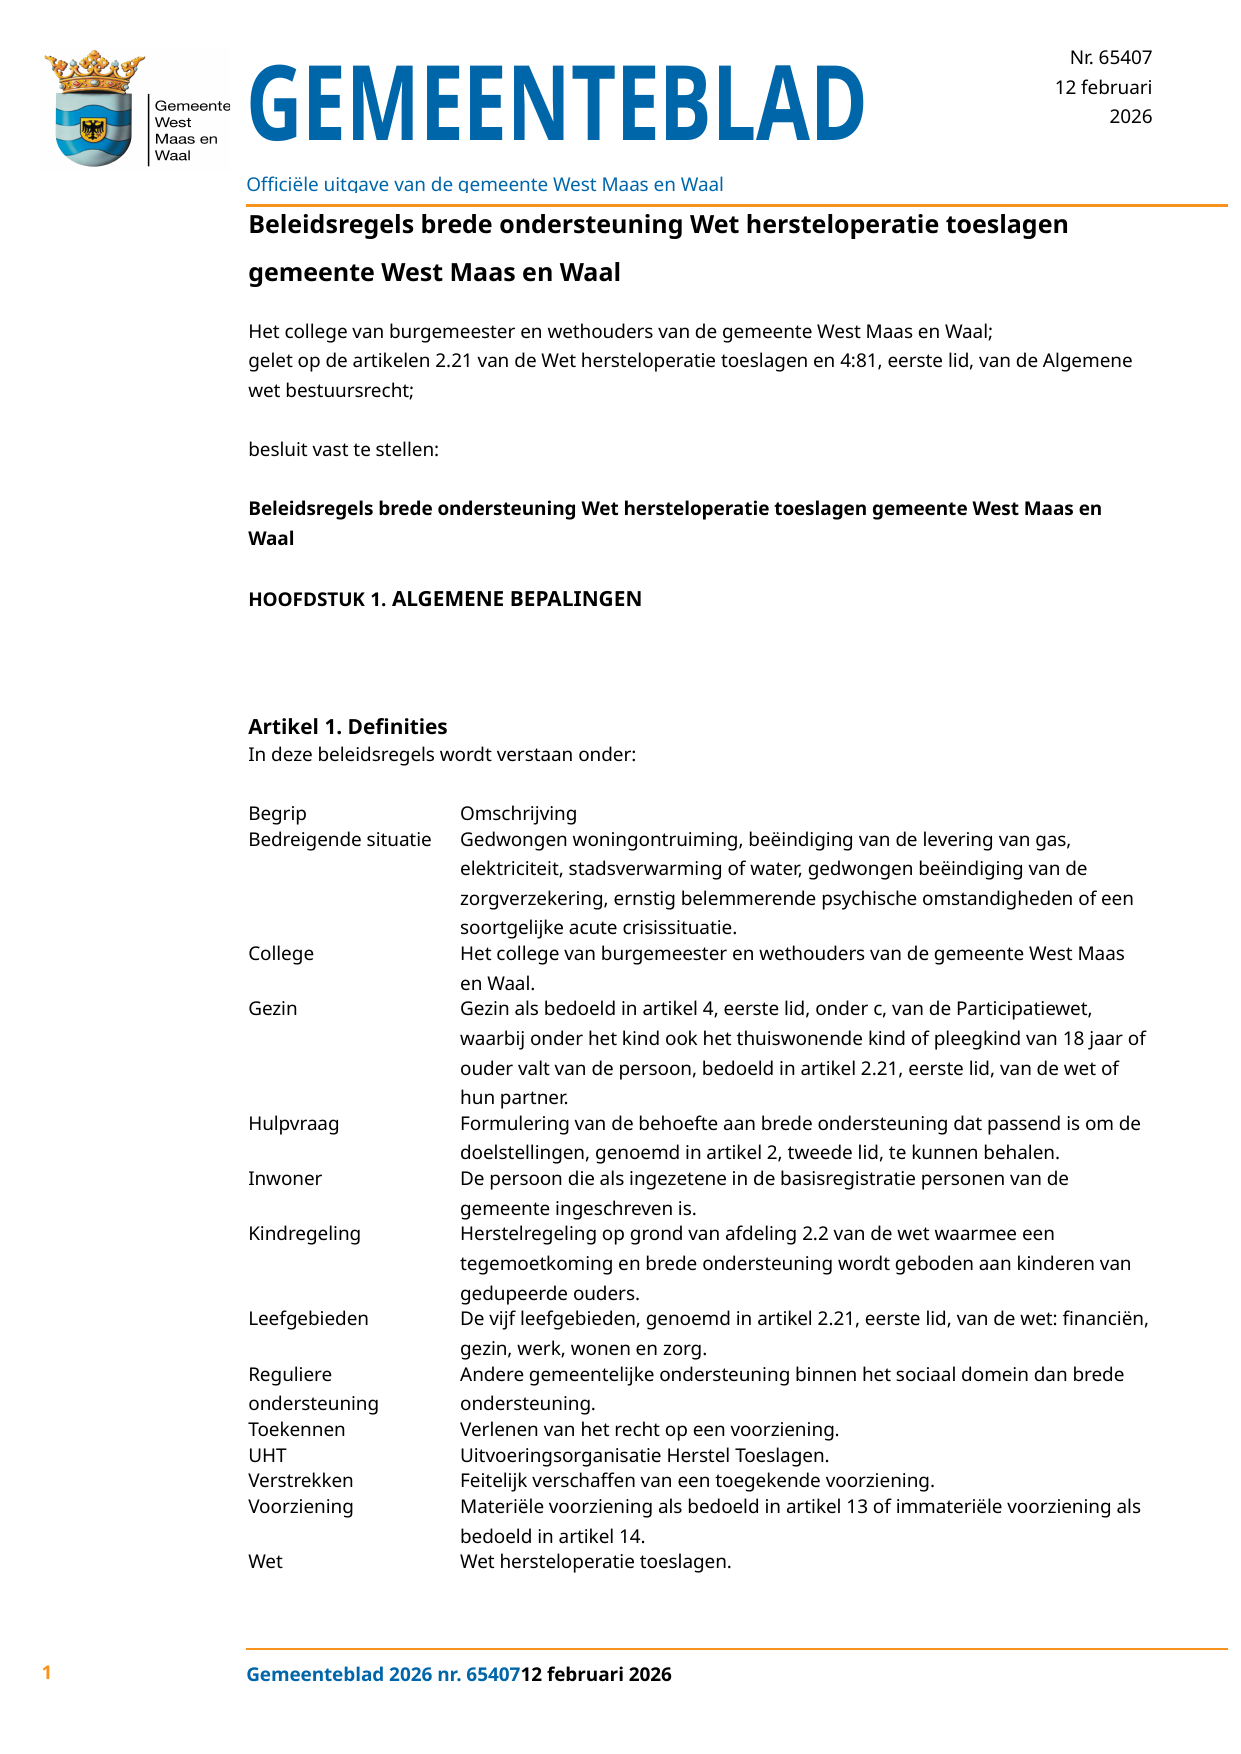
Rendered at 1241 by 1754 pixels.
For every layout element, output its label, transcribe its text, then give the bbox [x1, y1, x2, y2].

table_cell Gezin [248, 996, 460, 1110]
text gelet op de artikelen 2.21 van de Wet hersteloperatie toeslagen en 4:81, eerste lid, van de Algemene wet bestuursrecht; [248, 347, 1152, 403]
table_cell Formulering van de behoefte aan brede ondersteuning dat passend is om de doelstellingen, genoemd in artikel 2, tweede lid, te kunnen behalen. [460, 1110, 1152, 1165]
table_cell Inwoner [248, 1165, 460, 1221]
table_cell Verstrekken [248, 1468, 460, 1493]
text HOOFDSTUK 1. ALGEMENE BEPALINGEN [248, 584, 1152, 613]
table_cell Andere gemeentelijke ondersteuning binnen het sociaal domein dan brede ondersteuning. [460, 1361, 1152, 1416]
table_cell Kindregeling [248, 1221, 460, 1306]
text Artikel 1. Definities [248, 712, 1152, 741]
picture [41, 47, 231, 172]
table_cell Leefgebieden [248, 1306, 460, 1361]
table_cell Het college van burgemeester en wethouders van de gemeente West Maas en Waal. [460, 940, 1152, 996]
table_cell Bedreigende situatie [248, 826, 460, 940]
table_cell Reguliere ondersteuning [248, 1361, 460, 1416]
text In deze beleidsregels wordt verstaan onder: [248, 741, 1152, 766]
table_cell Wet [248, 1549, 460, 1574]
table_cell Toekennen [248, 1416, 460, 1442]
table_cell Herstelregeling op grond van afdeling 2.2 van de wet waarmee een tegemoetkoming en brede ondersteuning wordt geboden aan kinderen van gedupeerde ouders. [460, 1221, 1152, 1306]
text Beleidsregels brede ondersteuning Wet hersteloperatie toeslagen gemeente West Maas en Waal [248, 207, 1152, 288]
text Beleidsregels brede ondersteuning Wet hersteloperatie toeslagen gemeente West Maas en Waal [248, 495, 1152, 551]
table_cell Materiële voorziening als bedoeld in artikel 13 of immateriële voorziening als bedoeld in artikel 14. [460, 1493, 1152, 1549]
text besluit vast te stellen: [248, 436, 1152, 462]
table_header Omschrijving [460, 800, 1152, 826]
table_cell Gezin als bedoeld in artikel 4, eerste lid, onder c, van de Participatiewet, waarbij onder het kind ook het thuiswonende kind of pleegkind van 18 jaar of ouder valt van de persoon, bedoeld in artikel 2.21, eerste lid, van de wet of hun partner. [460, 996, 1152, 1110]
table_cell Verlenen van het recht op een voorziening. [460, 1416, 1152, 1442]
text Het college van burgemeester en wethouders van de gemeente West Maas en Waal; [248, 318, 1152, 344]
table_cell Wet hersteloperatie toeslagen. [460, 1549, 1152, 1574]
table_cell UHT [248, 1442, 460, 1468]
table_cell Gedwongen woningontruiming, beëindiging van de levering van gas, elektriciteit, stadsverwarming of water, gedwongen beëindiging van de zorgverzekering, ernstig belemmerende psychische omstandigheden of een soortgelijke acute crisissituatie. [460, 826, 1152, 940]
table_cell College [248, 940, 460, 996]
table_cell De vijf leefgebieden, genoemd in artikel 2.21, eerste lid, van de wet: financiën, gezin, werk, wonen en zorg. [460, 1306, 1152, 1361]
table_cell Feitelijk verschaffen van een toegekende voorziening. [460, 1468, 1152, 1493]
table_cell Voorziening [248, 1493, 460, 1549]
table_cell De persoon die als ingezetene in de basisregistratie personen van de gemeente ingeschreven is. [460, 1165, 1152, 1221]
table_cell Uitvoeringsorganisatie Herstel Toeslagen. [460, 1442, 1152, 1468]
table_cell Hulpvraag [248, 1110, 460, 1165]
table_header Begrip [248, 800, 460, 826]
